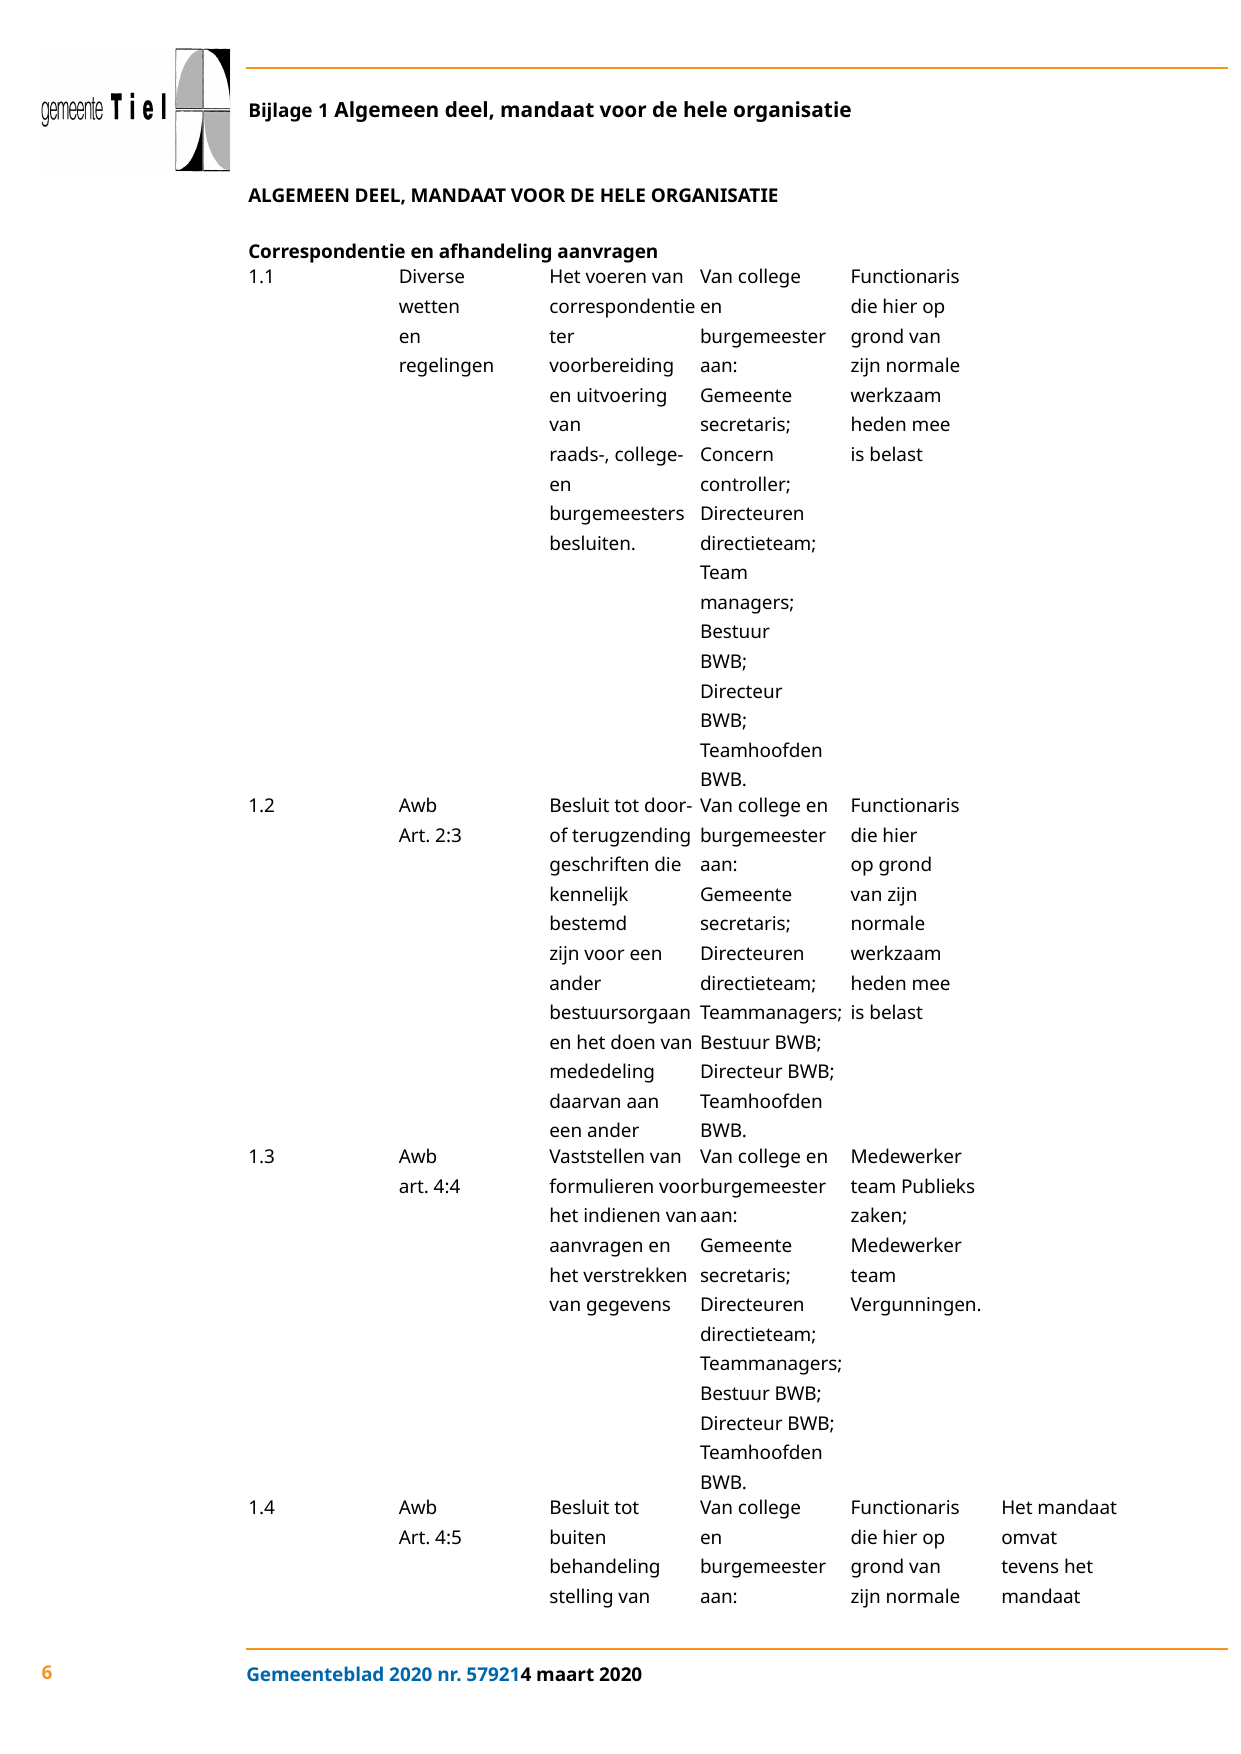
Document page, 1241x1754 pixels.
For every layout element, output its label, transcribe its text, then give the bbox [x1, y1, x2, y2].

table_cell 1.1 [248, 264, 398, 792]
table_cell Het voeren van correspondentie ter voorbereiding en uitvoering van raads-, college- en burgemeesters besluiten. [549, 264, 700, 792]
table_cell [1001, 264, 1152, 792]
text Bijlage 1 Algemeen deel, mandaat voor de hele organisatie [248, 95, 1152, 123]
table_cell Awb art. 4:4 [399, 1144, 549, 1494]
table_cell Diverse wetten en regelingen [399, 264, 549, 792]
table_cell Van college en burgemeester aan: Gemeente secretaris; Concern controller; Directeuren directieteam; Team managers; Bestuur BWB; Directeur BWB; Teamhoofden BWB. [700, 264, 850, 792]
table_cell Vaststellen van formulieren voor het indienen van aanvragen en het verstrekken van gegevens [549, 1144, 700, 1494]
table_cell Van college en burgemeester aan: [700, 1495, 850, 1609]
table_cell Besluit tot door- of terugzending geschriften die kennelijk bestemd zijn voor een ander bestuursorgaan en het doen van mededeling daarvan aan een ander [549, 792, 700, 1143]
table_cell 1.4 [248, 1495, 398, 1609]
table_cell Awb Art. 2:3 [399, 792, 549, 1143]
table_cell Functionaris die hier op grond van zijn normale werkzaam heden mee is belast [850, 792, 1001, 1143]
table_cell Medewerker team Publieks zaken; Medewerker team Vergunningen. [850, 1144, 1001, 1494]
table_cell Awb Art. 4:5 [399, 1495, 549, 1609]
table_cell 1.2 [248, 792, 398, 1143]
picture [41, 47, 231, 172]
table_cell Van college en burgemeester aan: Gemeente secretaris; Directeuren directieteam; Teammanagers; Bestuur BWB; Directeur BWB; Teamhoofden BWB. [700, 792, 850, 1143]
table_header ALGEMEEN DEEL, MANDAAT VOOR DE HELE ORGANISATIE [248, 183, 1152, 238]
table_cell [1001, 1144, 1152, 1494]
table_cell Correspondentie en afhandeling aanvragen [248, 238, 1152, 264]
table_cell Functionaris die hier op grond van zijn normale [850, 1495, 1001, 1609]
table_cell [1001, 792, 1152, 1143]
table_cell 1.3 [248, 1144, 398, 1494]
table_cell Besluit tot buiten behandeling stelling van [549, 1495, 700, 1609]
table_cell Het mandaat omvat tevens het mandaat [1001, 1495, 1152, 1609]
table_cell Functionaris die hier op grond van zijn normale werkzaam heden mee is belast [850, 264, 1001, 792]
table_cell Van college en burgemeester aan: Gemeente secretaris; Directeuren directieteam; Teammanagers; Bestuur BWB; Directeur BWB; Teamhoofden BWB. [700, 1144, 850, 1494]
